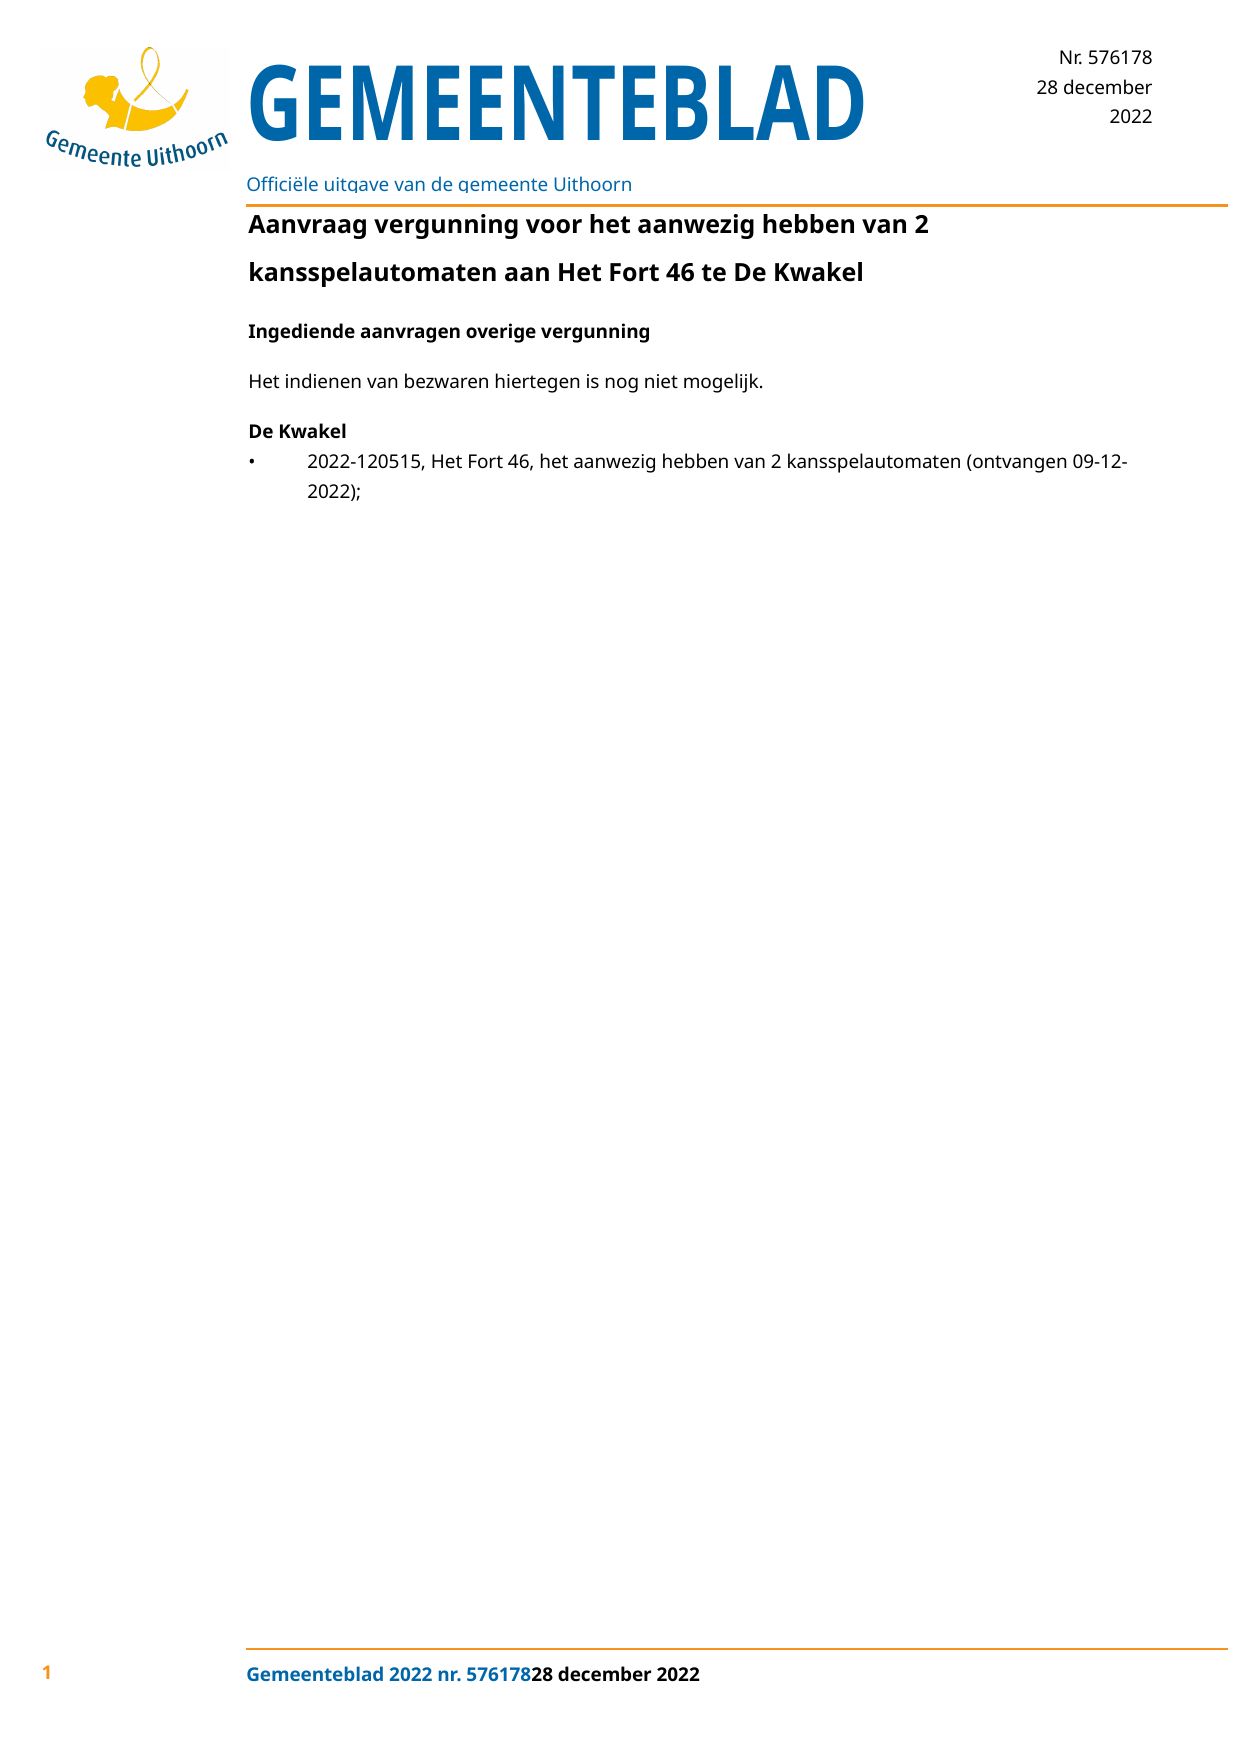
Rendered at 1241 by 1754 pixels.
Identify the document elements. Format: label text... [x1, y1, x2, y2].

list 2022-120515, Het Fort 46, het aanwezig hebben van 2 kansspelautomaten (ontvangen 09-12-2022); [248, 448, 1152, 504]
text De Kwakel [248, 419, 1152, 444]
picture [41, 47, 231, 172]
text Aanvraag vergunning voor het aanwezig hebben van 2 kansspelautomaten aan Het Fort 46 te De Kwakel [248, 207, 1152, 288]
text Ingediende aanvragen overige vergunning [248, 318, 1152, 344]
text Het indienen van bezwaren hiertegen is nog niet mogelijk. [248, 368, 1152, 394]
